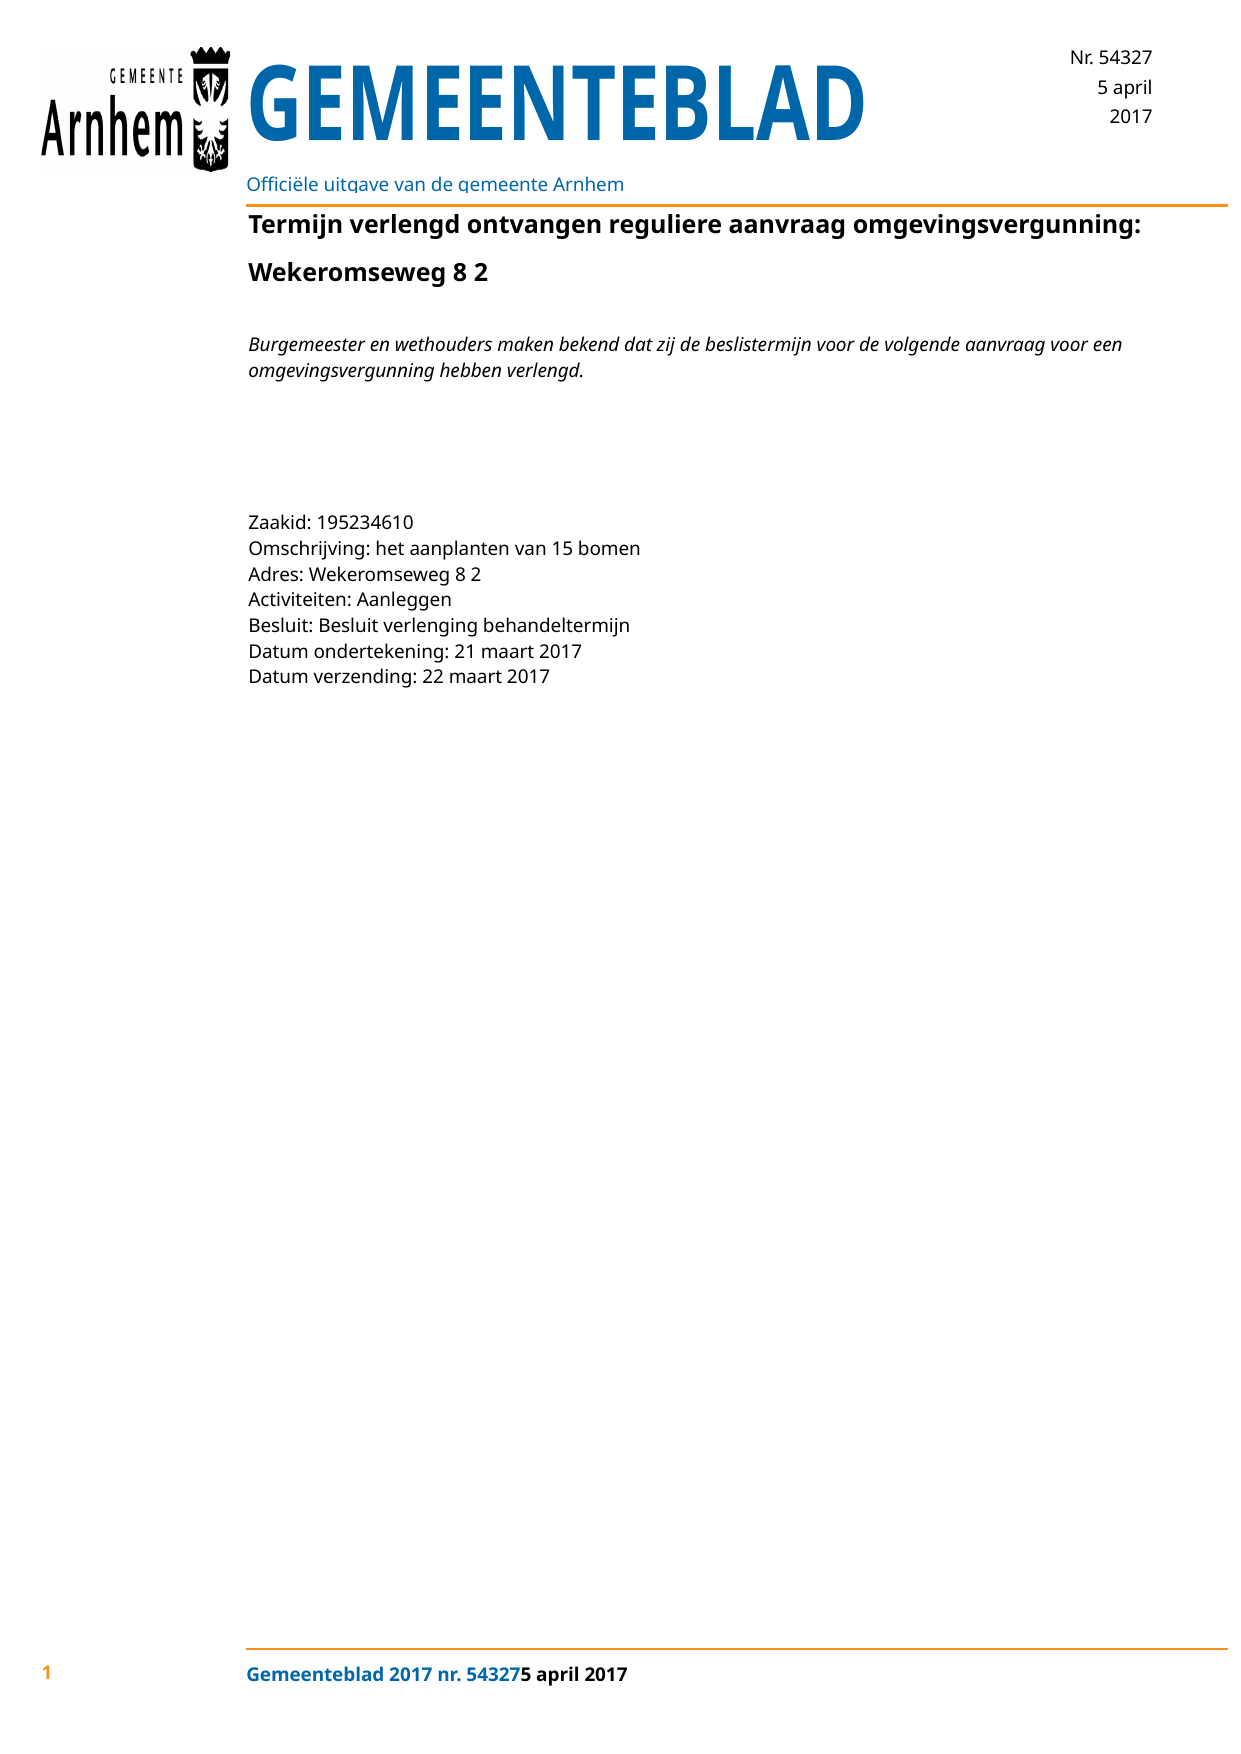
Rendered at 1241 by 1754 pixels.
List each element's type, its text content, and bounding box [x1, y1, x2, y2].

text Adres: Wekeromseweg 8 2 [248, 561, 1152, 586]
text Datum verzending: 22 maart 2017 [248, 664, 1152, 689]
text Omschrijving: het aanplanten van 15 bomen [248, 535, 1152, 561]
text Burgemeester en wethouders maken bekend dat zij de beslistermijn voor de volgende aanvraag voor een omgevingsvergunning hebben verlengd. [248, 331, 1152, 383]
text Activiteiten: Aanleggen [248, 586, 1152, 612]
text Datum ondertekening: 21 maart 2017 [248, 638, 1152, 664]
text Besluit: Besluit verlenging behandeltermijn [248, 612, 1152, 638]
picture [41, 47, 231, 172]
text Termijn verlengd ontvangen reguliere aanvraag omgevingsvergunning: Wekeromseweg 8 2 [248, 207, 1152, 288]
text Zaakid: 195234610 [248, 509, 1152, 535]
